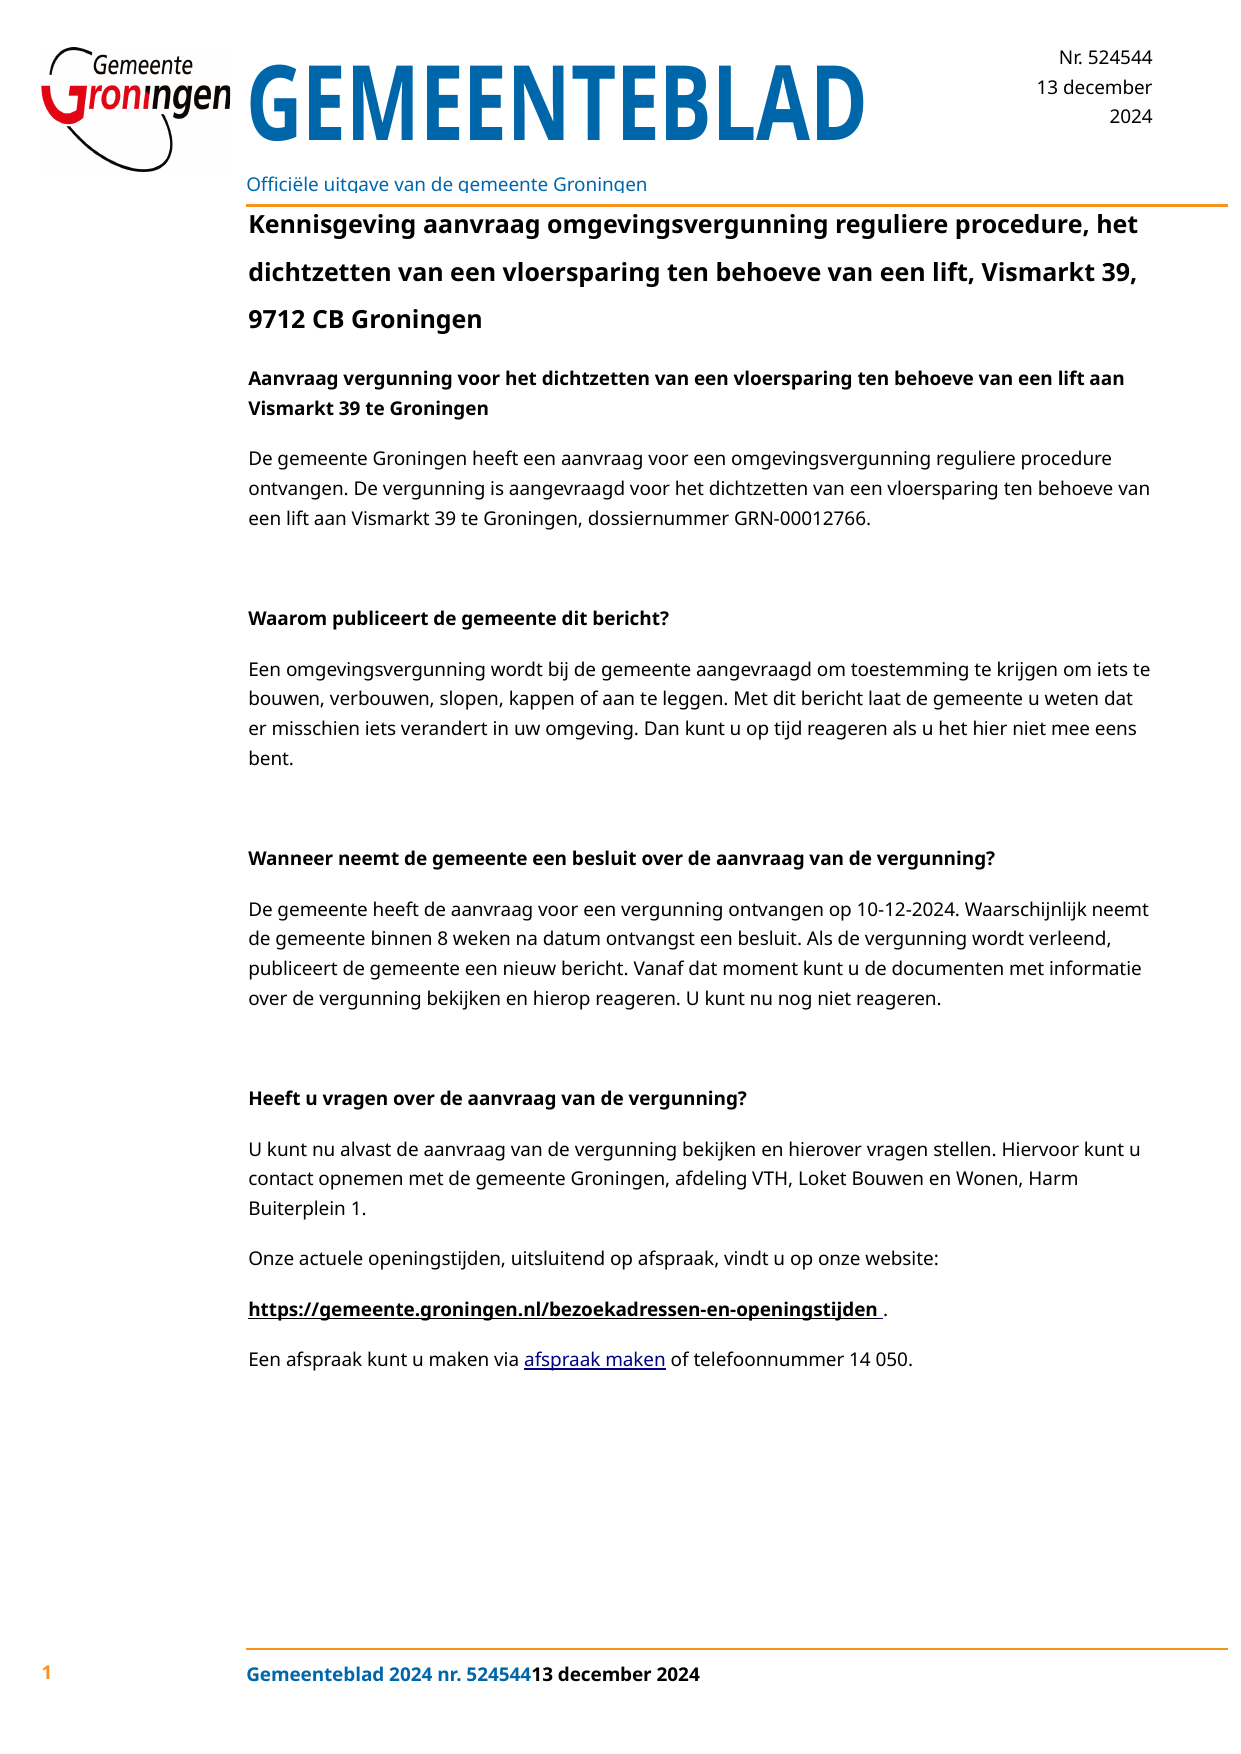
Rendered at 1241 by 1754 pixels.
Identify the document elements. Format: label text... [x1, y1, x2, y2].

text De gemeente heeft de aanvraag voor een vergunning ontvangen op 10-12-2024. Waarschijnlijk neemt de gemeente binnen 8 weken na datum ontvangst een besluit. Als de vergunning wordt verleend, publiceert de gemeente een nieuw bericht. Vanaf dat moment kunt u de documenten met informatie over de vergunning bekijken en hierop reageren. U kunt nu nog niet reageren. [248, 896, 1152, 1010]
text Een omgevingsvergunning wordt bij de gemeente aangevraagd om toestemming te krijgen om iets te bouwen, verbouwen, slopen, kappen of aan te leggen. Met dit bericht laat de gemeente u weten dat er misschien iets verandert in uw omgeving. Dan kunt u op tijd reageren als u het hier niet mee eens bent. [248, 656, 1152, 770]
picture [41, 47, 231, 172]
text Wanneer neemt de gemeente een besluit over de aanvraag van de vergunning? [248, 846, 1152, 871]
text De gemeente Groningen heeft een aanvraag voor een omgevingsvergunning reguliere procedure ontvangen. De vergunning is aangevraagd voor het dichtzetten van een vloersparing ten behoeve van een lift aan Vismarkt 39 te Groningen, dossiernummer GRN-00012766. [248, 446, 1152, 530]
text Aanvraag vergunning voor het dichtzetten van een vloersparing ten behoeve van een lift aan Vismarkt 39 te Groningen [248, 366, 1152, 421]
text Onze actuele openingstijden, uitsluitend op afspraak, vindt u op onze website: [248, 1246, 1152, 1271]
text Kennisgeving aanvraag omgevingsvergunning reguliere procedure, het dichtzetten van een vloersparing ten behoeve van een lift, Vismarkt 39, 9712 CB Groningen [248, 207, 1152, 336]
text Waarom publiceert de gemeente dit bericht? [248, 606, 1152, 631]
text U kunt nu alvast de aanvraag van de vergunning bekijken en hierover vragen stellen. Hiervoor kunt u contact opnemen met de gemeente Groningen, afdeling VTH, Loket Bouwen en Wonen, Harm Buiterplein 1. [248, 1136, 1152, 1221]
text Een afspraak kunt u maken via afspraak maken of telefoonnummer 14 050. [248, 1346, 1152, 1372]
text Heeft u vragen over de aanvraag van de vergunning? [248, 1086, 1152, 1111]
text https://gemeente.groningen.nl/bezoekadressen-en-openingstijden . [248, 1296, 1152, 1322]
